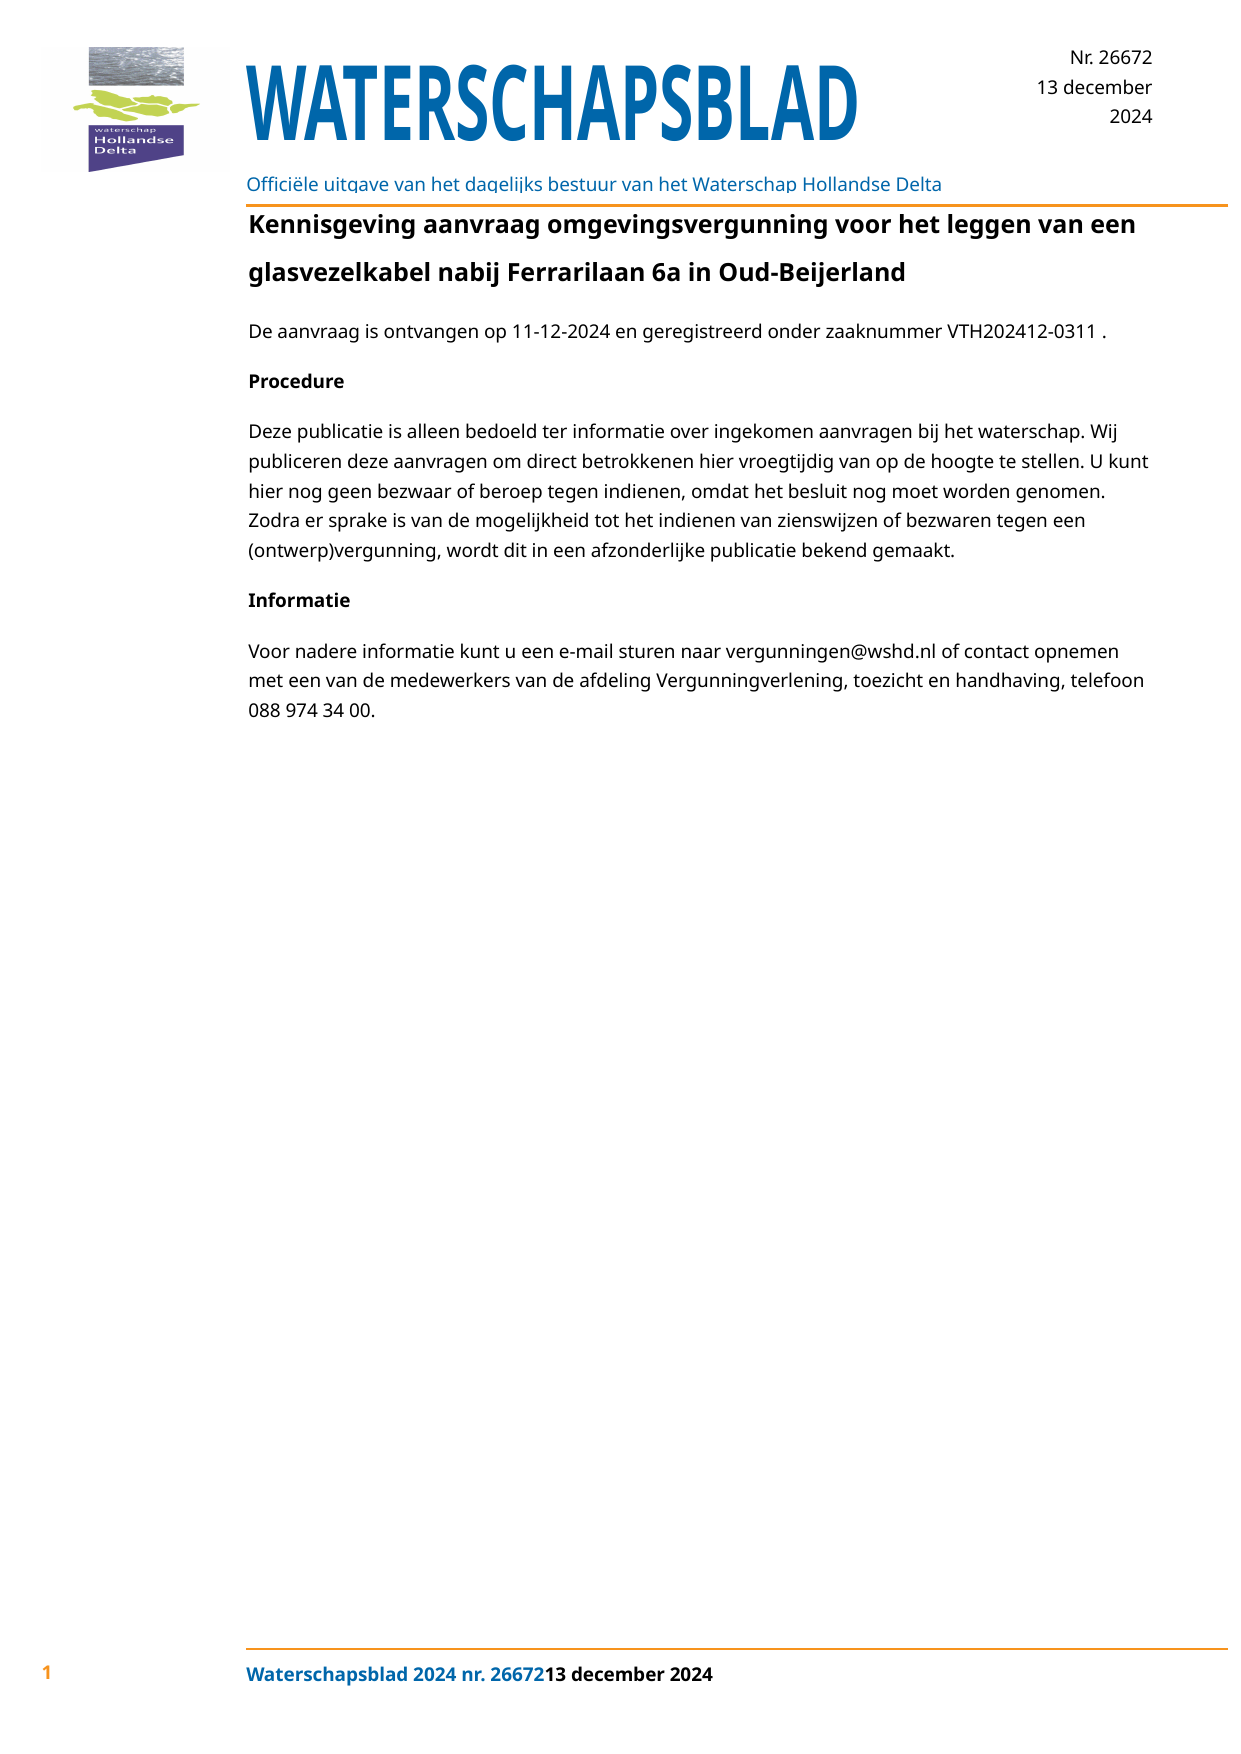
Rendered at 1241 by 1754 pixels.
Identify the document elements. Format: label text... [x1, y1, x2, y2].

text De aanvraag is ontvangen op 11-12-2024 en geregistreerd onder zaaknummer VTH202412-0311 . [248, 318, 1152, 344]
picture [41, 47, 231, 172]
text Procedure [248, 368, 1152, 394]
text Voor nadere informatie kunt u een e-mail sturen naar vergunningen@wshd.nl of contact opnemen met een van de medewerkers van de afdeling Vergunningverlening, toezicht en handhaving, telefoon 088 974 34 00. [248, 638, 1152, 723]
text Kennisgeving aanvraag omgevingsvergunning voor het leggen van een glasvezelkabel nabij Ferrarilaan 6a in Oud-Beijerland [248, 207, 1152, 288]
text Informatie [248, 587, 1152, 613]
text Deze publicatie is alleen bedoeld ter informatie over ingekomen aanvragen bij het waterschap. Wij publiceren deze aanvragen om direct betrokkenen hier vroegtijdig van op de hoogte te stellen. U kunt hier nog geen bezwaar of beroep tegen indienen, omdat het besluit nog moet worden genomen. Zodra er sprake is van de mogelijkheid tot het indienen van zienswijzen of bezwaren tegen een (ontwerp)vergunning, wordt dit in een afzonderlijke publicatie bekend gemaakt. [248, 419, 1152, 563]
